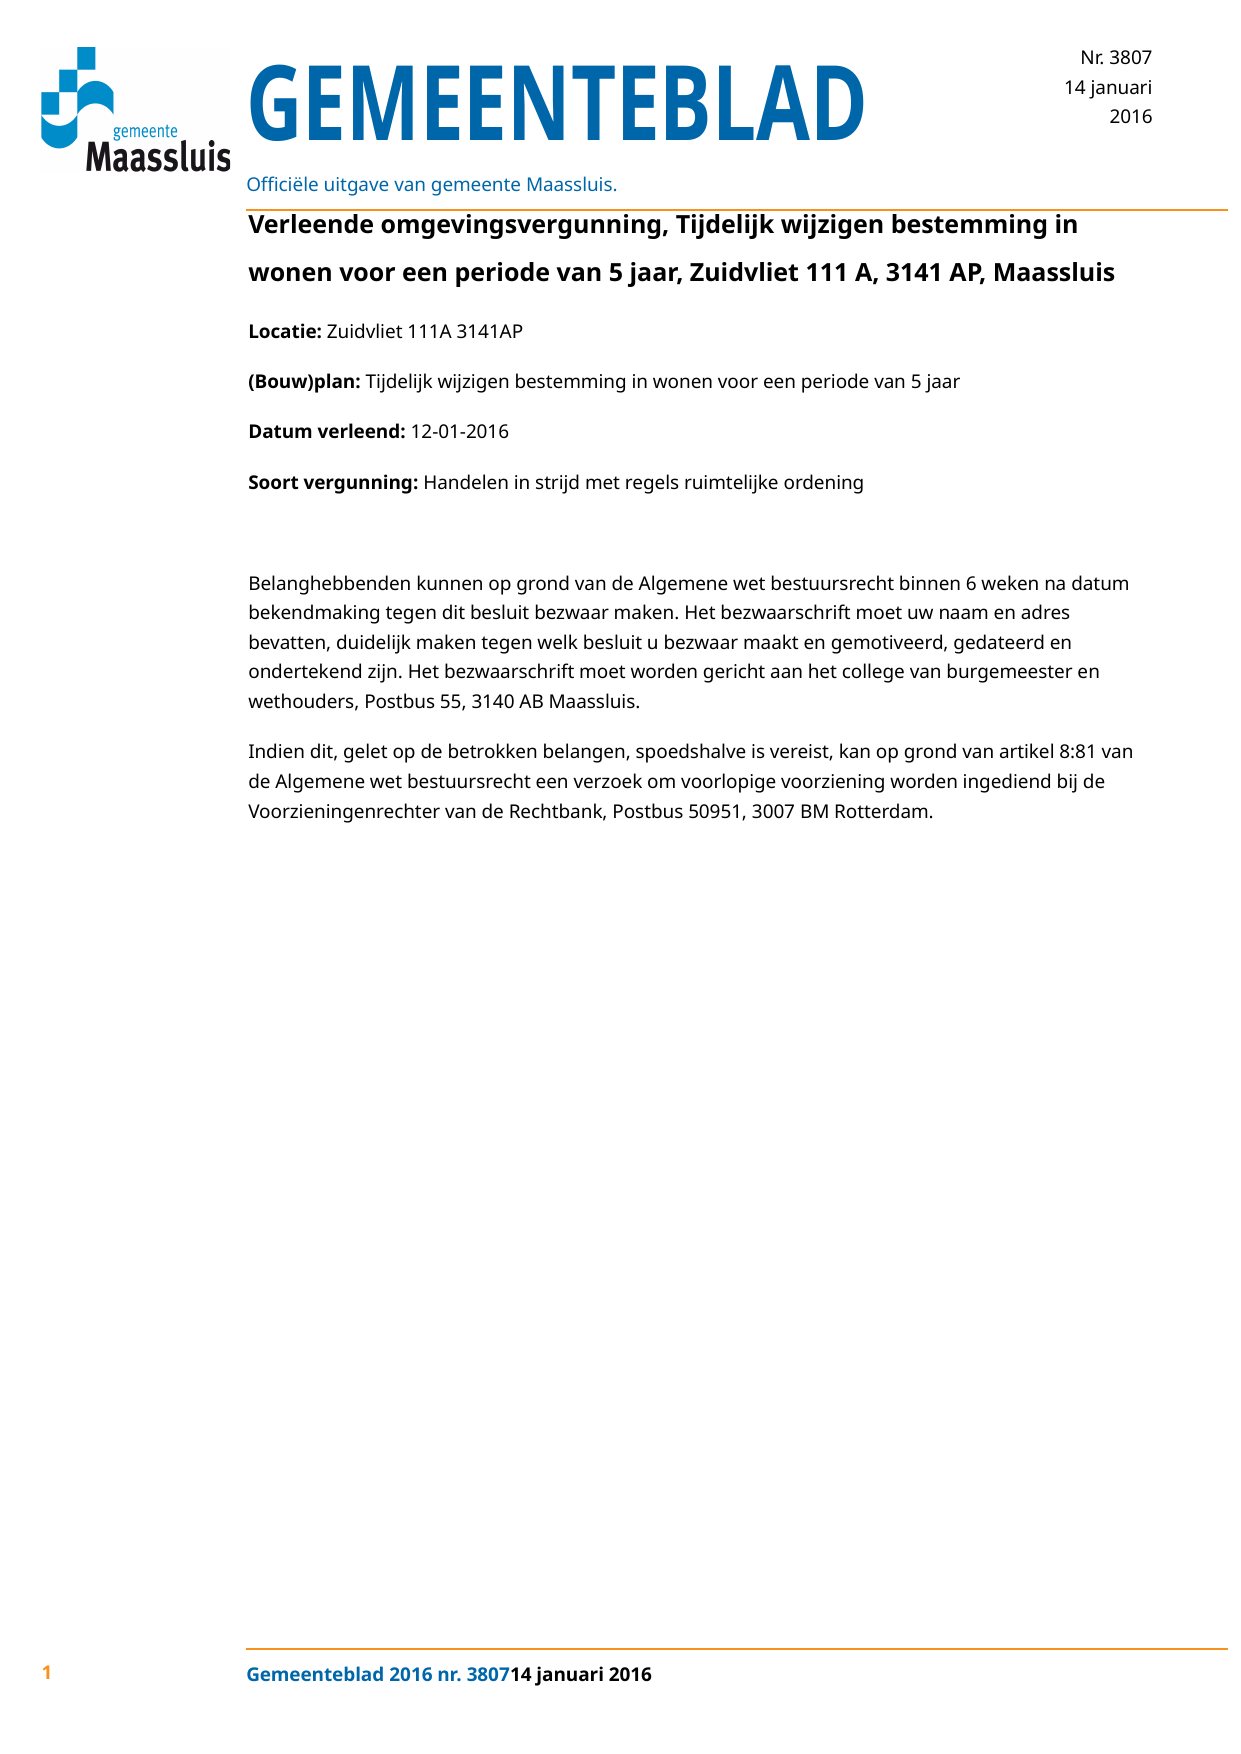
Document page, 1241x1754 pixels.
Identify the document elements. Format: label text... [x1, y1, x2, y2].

picture [41, 47, 231, 172]
text Locatie: Zuidvliet 111A 3141AP [248, 318, 1152, 344]
text Belanghebbenden kunnen op grond van de Algemene wet bestuursrecht binnen 6 weken na datum bekendmaking tegen dit besluit bezwaar maken. Het bezwaarschrift moet uw naam en adres bevatten, duidelijk maken tegen welk besluit u bezwaar maakt en gemotiveerd, gedateerd en ondertekend zijn. Het bezwaarschrift moet worden gericht aan het college van burgemeester en wethouders, Postbus 55, 3140 AB Maassluis. [248, 570, 1152, 714]
text Indien dit, gelet op de betrokken belangen, spoedshalve is vereist, kan op grond van artikel 8:81 van de Algemene wet bestuursrecht een verzoek om voorlopige voorziening worden ingediend bij de Voorzieningenrechter van de Rechtbank, Postbus 50951, 3007 BM Rotterdam. [248, 739, 1152, 824]
text Verleende omgevingsvergunning, Tijdelijk wijzigen bestemming in wonen voor een periode van 5 jaar, Zuidvliet 111 A, 3141 AP, Maassluis [248, 211, 1152, 288]
text (Bouw)plan: Tijdelijk wijzigen bestemming in wonen voor een periode van 5 jaar [248, 368, 1152, 394]
text Soort vergunning: Handelen in strijd met regels ruimtelijke ordening [248, 469, 1152, 495]
text Datum verleend: 12-01-2016 [248, 419, 1152, 444]
picture [41, 47, 77, 92]
